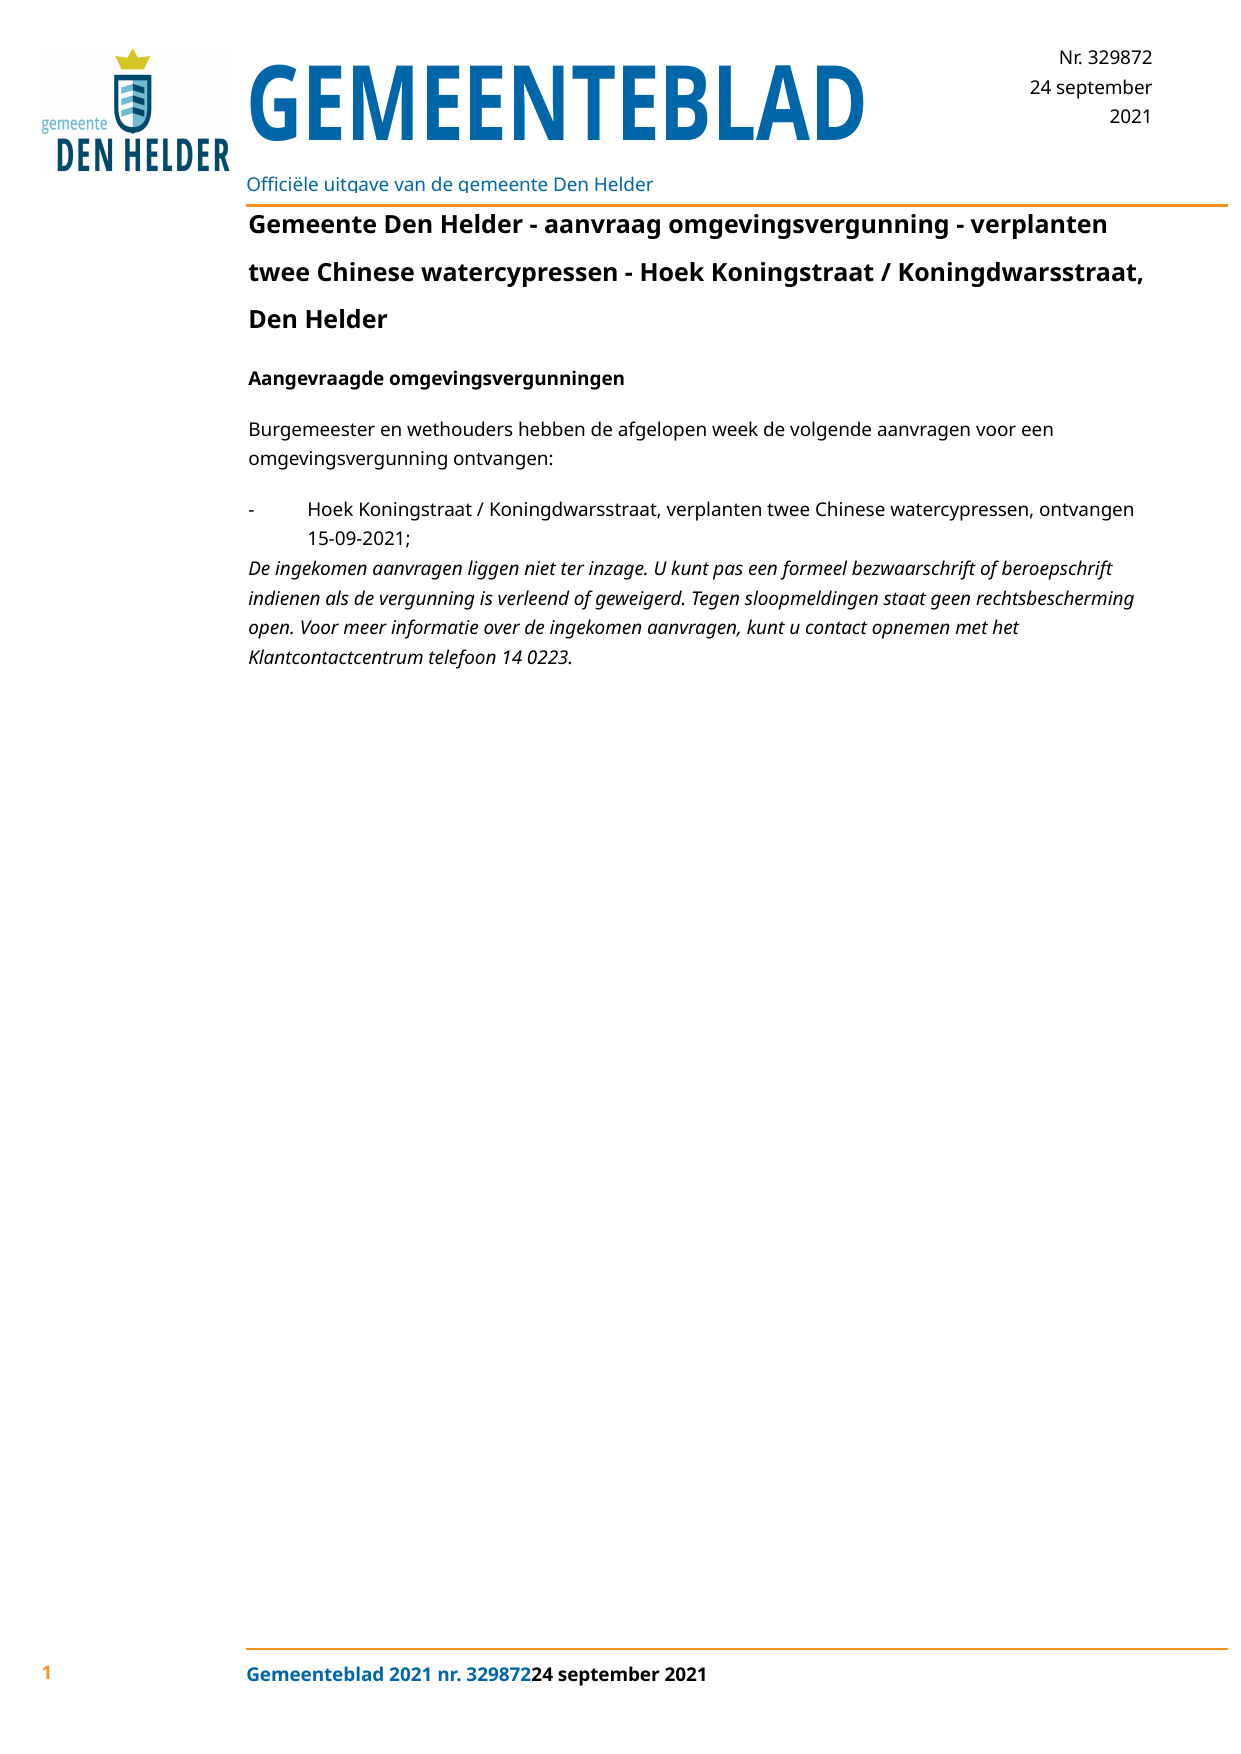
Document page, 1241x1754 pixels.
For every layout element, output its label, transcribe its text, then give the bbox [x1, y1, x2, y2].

text Gemeente Den Helder - aanvraag omgevingsvergunning - verplanten twee Chinese watercypressen - Hoek Koningstraat / Koningdwarsstraat, Den Helder [248, 207, 1152, 336]
picture [130, 157, 135, 172]
picture [100, 154, 106, 172]
text De ingekomen aanvragen liggen niet ter inzage. U kunt pas een formeel bezwaarschrift of beroepschrift indienen als de vergunning is verleend of geweigerd. Tegen sloopmeldingen staat geen rechtsbescherming open. Voor meer informatie over de ingekomen aanvragen, kunt u contact opnemen met het Klantcontactcentrum telefoon 14 0223. [248, 555, 1152, 669]
text Burgemeester en wethouders hebben de afgelopen week de volgende aanvragen voor een omgevingsvergunning ontvangen: [248, 416, 1152, 471]
picture [41, 47, 231, 172]
text Aangevraagde omgevingsvergunningen [248, 366, 1152, 391]
list Hoek Koningstraat / Koningdwarsstraat, verplanten twee Chinese watercypressen, ontvangen 15-09-2021; [248, 496, 1152, 551]
picture [182, 144, 187, 165]
picture [220, 160, 224, 172]
picture [63, 144, 68, 165]
